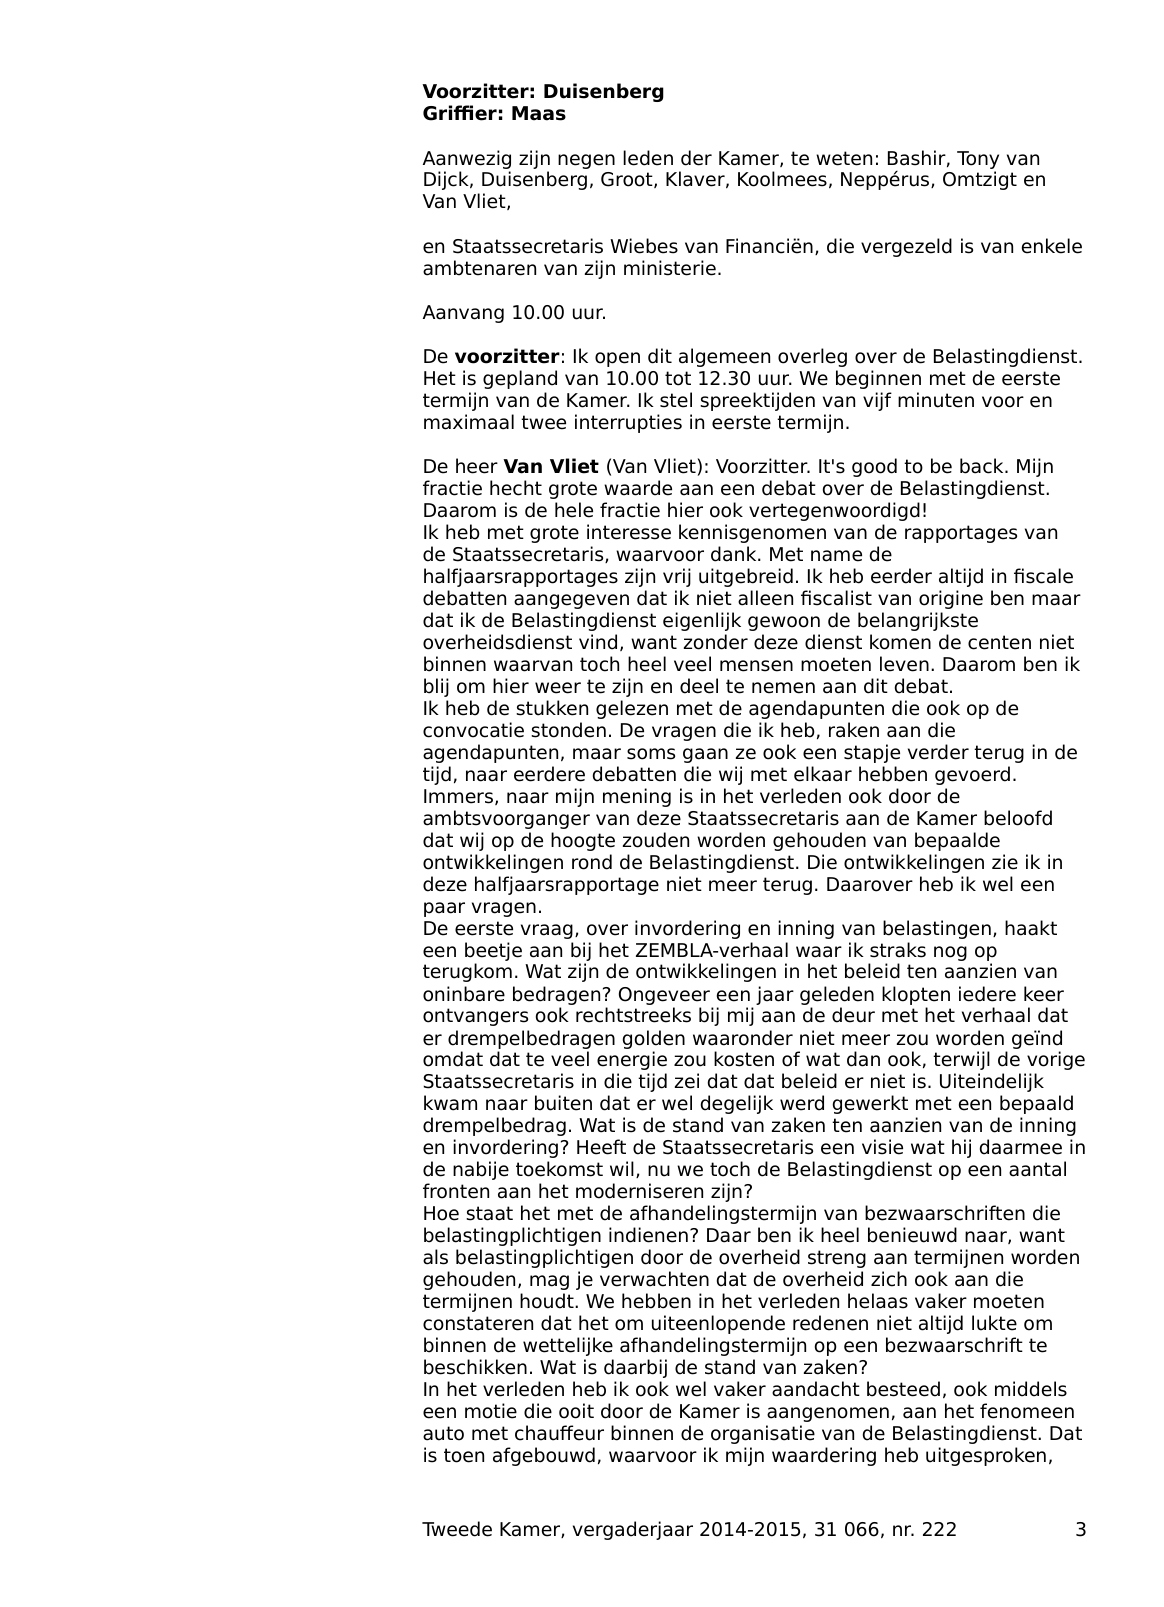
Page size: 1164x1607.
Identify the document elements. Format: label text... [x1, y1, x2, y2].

text De eerste vraag, over invordering en inning van belastingen, haakt een beetje aan bij het ZEMBLA-verhaal waar ik straks nog op terugkom. Wat zijn de ontwikkelingen in het beleid ten aanzien van oninbare bedragen? Ongeveer een jaar geleden klopten iedere keer ontvangers ook rechtstreeks bij mij aan de deur met het verhaal dat er drempelbedragen golden waaronder niet meer zou worden geïnd omdat dat te veel energie zou kosten of wat dan ook, terwijl de vorige Staatssecretaris in die tijd zei dat dat beleid er niet is. Uiteindelijk kwam naar buiten dat er wel degelijk werd gewerkt met een bepaald drempelbedrag. Wat is de stand van zaken ten aanzien van de inning en invordering? Heeft de Staatssecretaris een visie wat hij daarmee in de nabije toekomst wil, nu we toch de Belastingdienst op een aantal fronten aan het moderniseren zijn? [422, 917, 1087, 1203]
text Aanvang 10.00 uur. [422, 302, 1087, 324]
text Ik heb met grote interesse kennisgenomen van de rapportages van de Staatssecretaris, waarvoor dank. Met name de halfjaarsrapportages zijn vrij uitgebreid. Ik heb eerder altijd in fiscale debatten aangegeven dat ik niet alleen fiscalist van origine ben maar dat ik de Belastingdienst eigenlijk gewoon de belangrijkste overheidsdienst vind, want zonder deze dienst komen de centen niet binnen waarvan toch heel veel mensen moeten leven. Daarom ben ik blij om hier weer te zijn en deel te nemen aan dit debat. [422, 522, 1087, 698]
text Voorzitter: Duisenberg [422, 81, 1087, 103]
text Griffier: Maas [422, 103, 1087, 125]
text Aanwezig zijn negen leden der Kamer, te weten: Bashir, Tony van Dijck, Duisenberg, Groot, Klaver, Koolmees, Neppérus, Omtzigt en Van Vliet, [422, 147, 1087, 213]
text In het verleden heb ik ook wel vaker aandacht besteed, ook middels een motie die ooit door de Kamer is aangenomen, aan het fenomeen auto met chauffeur binnen de organisatie van de Belastingdienst. Dat is toen afgebouwd, waarvoor ik mijn waardering heb uitgesproken, [422, 1379, 1087, 1467]
text De voorzitter: Ik open dit algemeen overleg over de Belastingdienst. Het is gepland van 10.00 tot 12.30 uur. We beginnen met de eerste termijn van de Kamer. Ik stel spreektijden van vijf minuten voor en maximaal twee interrupties in eerste termijn. [422, 346, 1087, 434]
text Hoe staat het met de afhandelingstermijn van bezwaarschriften die belastingplichtigen indienen? Daar ben ik heel benieuwd naar, want als belastingplichtigen door de overheid streng aan termijnen worden gehouden, mag je verwachten dat de overheid zich ook aan die termijnen houdt. We hebben in het verleden helaas vaker moeten constateren dat het om uiteenlopende redenen niet altijd lukte om binnen de wettelijke afhandelingstermijn op een bezwaarschrift te beschikken. Wat is daarbij de stand van zaken? [422, 1203, 1087, 1379]
text Ik heb de stukken gelezen met de agendapunten die ook op de convocatie stonden. De vragen die ik heb, raken aan die agendapunten, maar soms gaan ze ook een stapje verder terug in de tijd, naar eerdere debatten die wij met elkaar hebben gevoerd. Immers, naar mijn mening is in het verleden ook door de ambtsvoorganger van deze Staatssecretaris aan de Kamer beloofd dat wij op de hoogte zouden worden gehouden van bepaalde ontwikkelingen rond de Belastingdienst. Die ontwikkelingen zie ik in deze halfjaarsrapportage niet meer terug. Daarover heb ik wel een paar vragen. [422, 698, 1087, 917]
text De heer Van Vliet (Van Vliet): Voorzitter. It's good to be back. Mijn fractie hecht grote waarde aan een debat over de Belastingdienst. Daarom is de hele fractie hier ook vertegenwoordigd! [422, 456, 1087, 522]
text en Staatssecretaris Wiebes van Financiën, die vergezeld is van enkele ambtenaren van zijn ministerie. [422, 236, 1087, 279]
